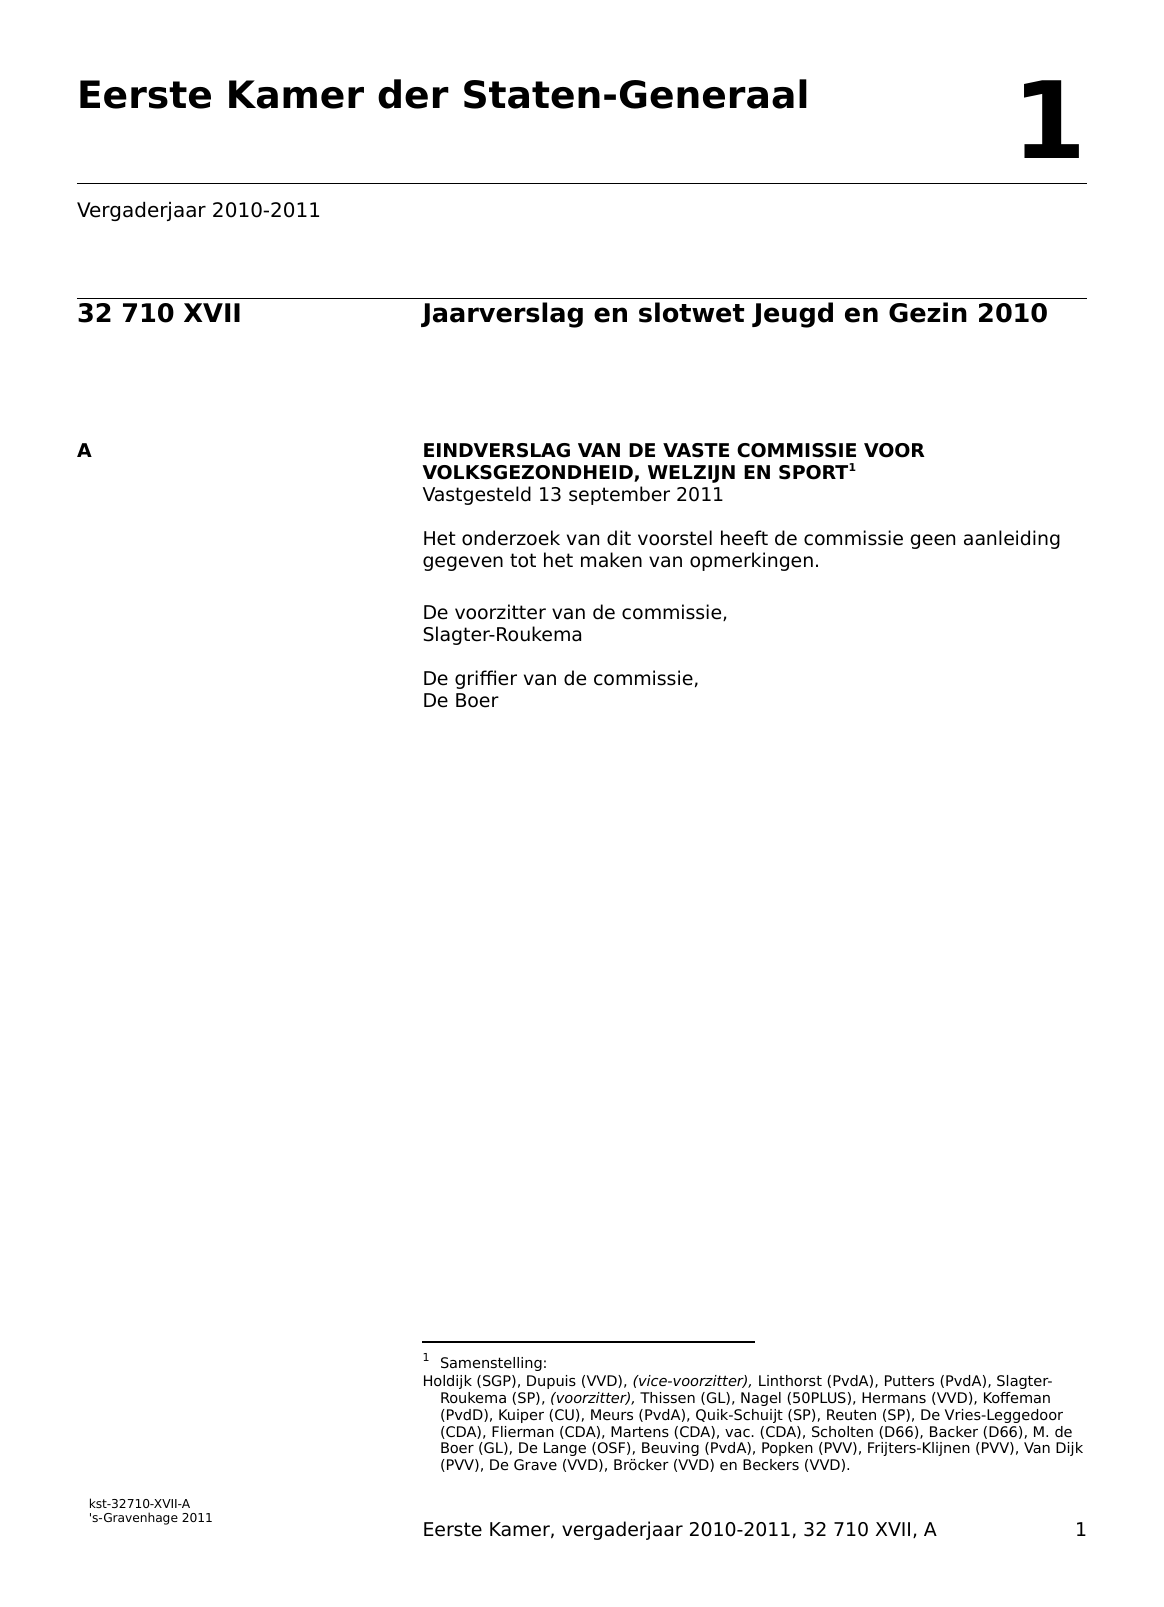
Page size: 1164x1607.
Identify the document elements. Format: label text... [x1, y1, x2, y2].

table_header 1 [886, 59, 1087, 183]
text Holdijk (SGP), Dupuis (VVD), (vice-voorzitter), Linthorst (PvdA), Putters (PvdA), Slagter-Roukema (SP), (voorzitter), Thissen (GL), Nagel (50PLUS), Hermans (VVD), Koffeman (PvdD), Kuiper (CU), Meurs (PvdA), Quik-Schuijt (SP), Reuten (SP), De Vries-Leggedoor (CDA), Flierman (CDA), Martens (CDA), vac. (CDA), Scholten (D66), Backer (D66), M. de Boer (GL), De Lange (OSF), Beuving (PvdA), Popken (PVV), Frijters-Klijnen (PVV), Van Dijk (PVV), De Grave (VVD), Bröcker (VVD) en Beckers (VVD). [422, 1373, 1087, 1474]
text De voorzitter van de commissie, Slagter-Roukema [422, 602, 1087, 646]
subtitle 32 710 XVII Jaarverslag en slotwet Jeugd en Gezin 2010 [77, 299, 1087, 329]
text Samenstelling: [422, 1351, 1087, 1373]
text 's-Gravenhage 2011 [88, 1511, 323, 1525]
subtitle A EINDVERSLAG VAN DE VASTE COMMISSIE VOOR VOLKSGEZONDHEID, WELZIJN EN SPORT [77, 440, 1087, 484]
table_header Eerste Kamer der Staten-Generaal [77, 59, 886, 183]
text De griffier van de commissie, De Boer [422, 668, 1087, 712]
table_cell Vergaderjaar 2010-2011 [77, 184, 1087, 298]
text Het onderzoek van dit voorstel heeft de commissie geen aanleiding gegeven tot het maken van opmerkingen. [422, 528, 1087, 572]
text kst-32710-XVII-A [88, 1497, 323, 1511]
text Vastgesteld 13 september 2011 [422, 484, 1087, 506]
